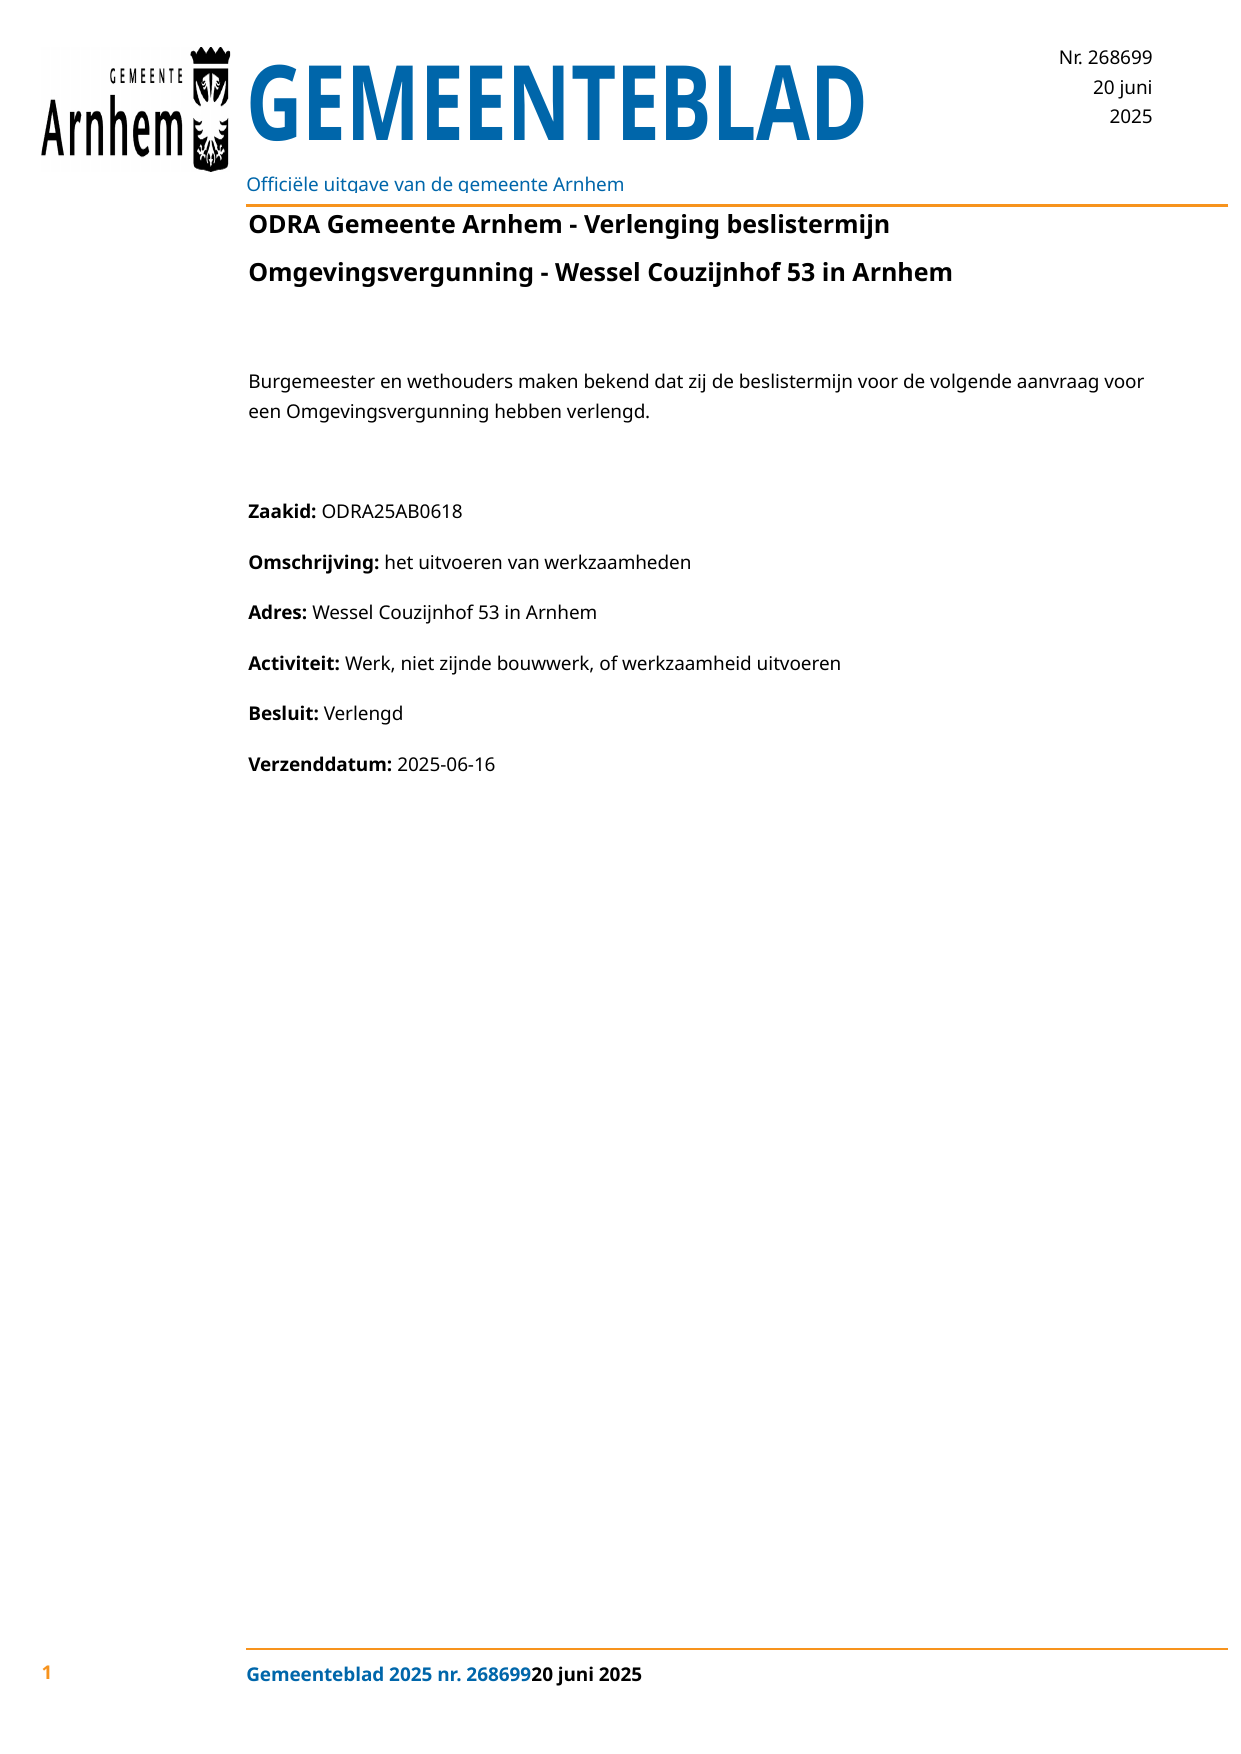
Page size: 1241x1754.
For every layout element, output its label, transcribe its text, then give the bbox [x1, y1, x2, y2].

text Zaakid: ODRA25AB0618 [248, 499, 1152, 524]
text Adres: Wessel Couzijnhof 53 in Arnhem [248, 599, 1152, 625]
text ODRA Gemeente Arnhem - Verlenging beslistermijn Omgevingsvergunning - Wessel Couzijnhof 53 in Arnhem [248, 207, 1152, 288]
text Burgemeester en wethouders maken bekend dat zij de beslistermijn voor de volgende aanvraag voor een Omgevingsvergunning hebben verlengd. [248, 368, 1152, 424]
text Besluit: Verlengd [248, 700, 1152, 726]
text Omschrijving: het uitvoeren van werkzaamheden [248, 549, 1152, 575]
text Activiteit: Werk, niet zijnde bouwwerk, of werkzaamheid uitvoeren [248, 650, 1152, 676]
picture [41, 47, 231, 172]
text Verzenddatum: 2025-06-16 [248, 751, 1152, 777]
